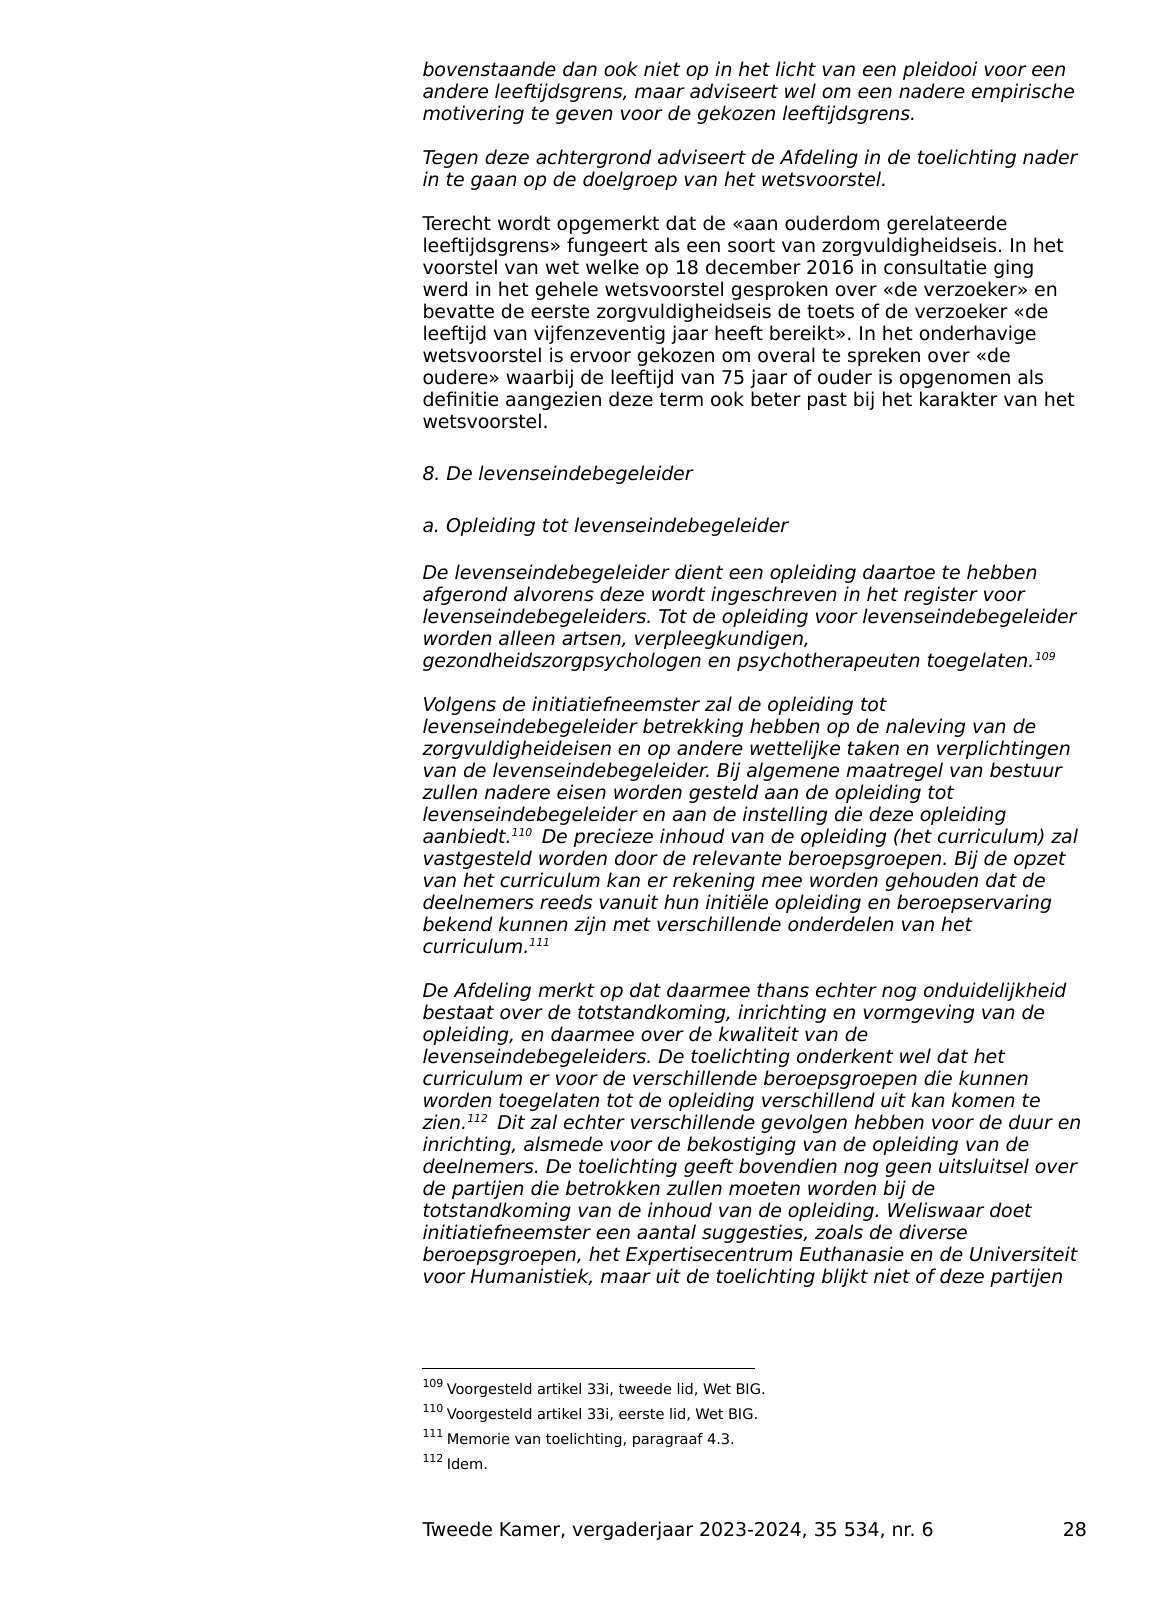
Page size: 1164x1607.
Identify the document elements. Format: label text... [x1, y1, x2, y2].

text Memorie van toelichting, paragraaf 4.3. [422, 1427, 1087, 1449]
text Tegen deze achtergrond adviseert de Afdeling in de toelichting nader in te gaan op de doelgroep van het wetsvoorstel. [422, 147, 1087, 191]
text De Afdeling merkt op dat daarmee thans echter nog onduidelijkheid bestaat over de totstandkoming, inrichting en vormgeving van de opleiding, en daarmee over de kwaliteit van de levenseindebegeleiders. De toelichting onderkent wel dat het curriculum er voor de verschillende beroepsgroepen die kunnen worden toegelaten tot de opleiding verschillend uit kan komen te zien. Dit zal echter verschillende gevolgen hebben voor de duur en inrichting, alsmede voor de bekostiging van de opleiding van de deelnemers. De toelichting geeft bovendien nog geen uitsluitsel over de partijen die betrokken zullen moeten worden bij de totstandkoming van de inhoud van de opleiding. Weliswaar doet initiatiefneemster een aantal suggesties, zoals de diverse beroepsgroepen, het Expertisecentrum Euthanasie en de Universiteit voor Humanistiek, maar uit de toelichting blijkt niet of deze partijen [422, 980, 1087, 1288]
subtitle 8. De levenseindebegeleider [422, 463, 1087, 485]
text Volgens de initiatiefneemster zal de opleiding tot levenseindebegeleider betrekking hebben op de naleving van de zorgvuldigheideisen en op andere wettelijke taken en verplichtingen van de levenseindebegeleider. Bij algemene maatregel van bestuur zullen nadere eisen worden gesteld aan de opleiding tot levenseindebegeleider en aan de instelling die deze opleiding aanbiedt. De precieze inhoud van de opleiding (het curriculum) zal vastgesteld worden door de relevante beroepsgroepen. Bij de opzet van het curriculum kan er rekening mee worden gehouden dat de deelnemers reeds vanuit hun initiële opleiding en beroepservaring bekend kunnen zijn met verschillende onderdelen van het curriculum. [422, 694, 1087, 958]
text Terecht wordt opgemerkt dat de «aan ouderdom gerelateerde leeftijdsgrens» fungeert als een soort van zorgvuldigheidseis. In het voorstel van wet welke op 18 december 2016 in consultatie ging werd in het gehele wetsvoorstel gesproken over «de verzoeker» en bevatte de eerste zorgvuldigheidseis de toets of de verzoeker «de leeftijd van vijfenzeventig jaar heeft bereikt». In het onderhavige wetsvoorstel is ervoor gekozen om overal te spreken over «de oudere» waarbij de leeftijd van 75 jaar of ouder is opgenomen als definitie aangezien deze term ook beter past bij het karakter van het wetsvoorstel. [422, 213, 1087, 433]
text Voorgesteld artikel 33i, eerste lid, Wet BIG. [422, 1402, 1087, 1424]
text bovenstaande dan ook niet op in het licht van een pleidooi voor een andere leeftijdsgrens, maar adviseert wel om een nadere empirische motivering te geven voor de gekozen leeftijdsgrens. [422, 59, 1087, 125]
text Voorgesteld artikel 33i, tweede lid, Wet BIG. [422, 1377, 1087, 1399]
text Idem. [422, 1452, 1087, 1474]
text De levenseindebegeleider dient een opleiding daartoe te hebben afgerond alvorens deze wordt ingeschreven in het register voor levenseindebegeleiders. Tot de opleiding voor levenseindebegeleider worden alleen artsen, verpleegkundigen, gezondheidszorgpsychologen en psychotherapeuten toegelaten. [422, 562, 1087, 672]
subtitle a. Opleiding tot levenseindebegeleider [422, 515, 1087, 537]
